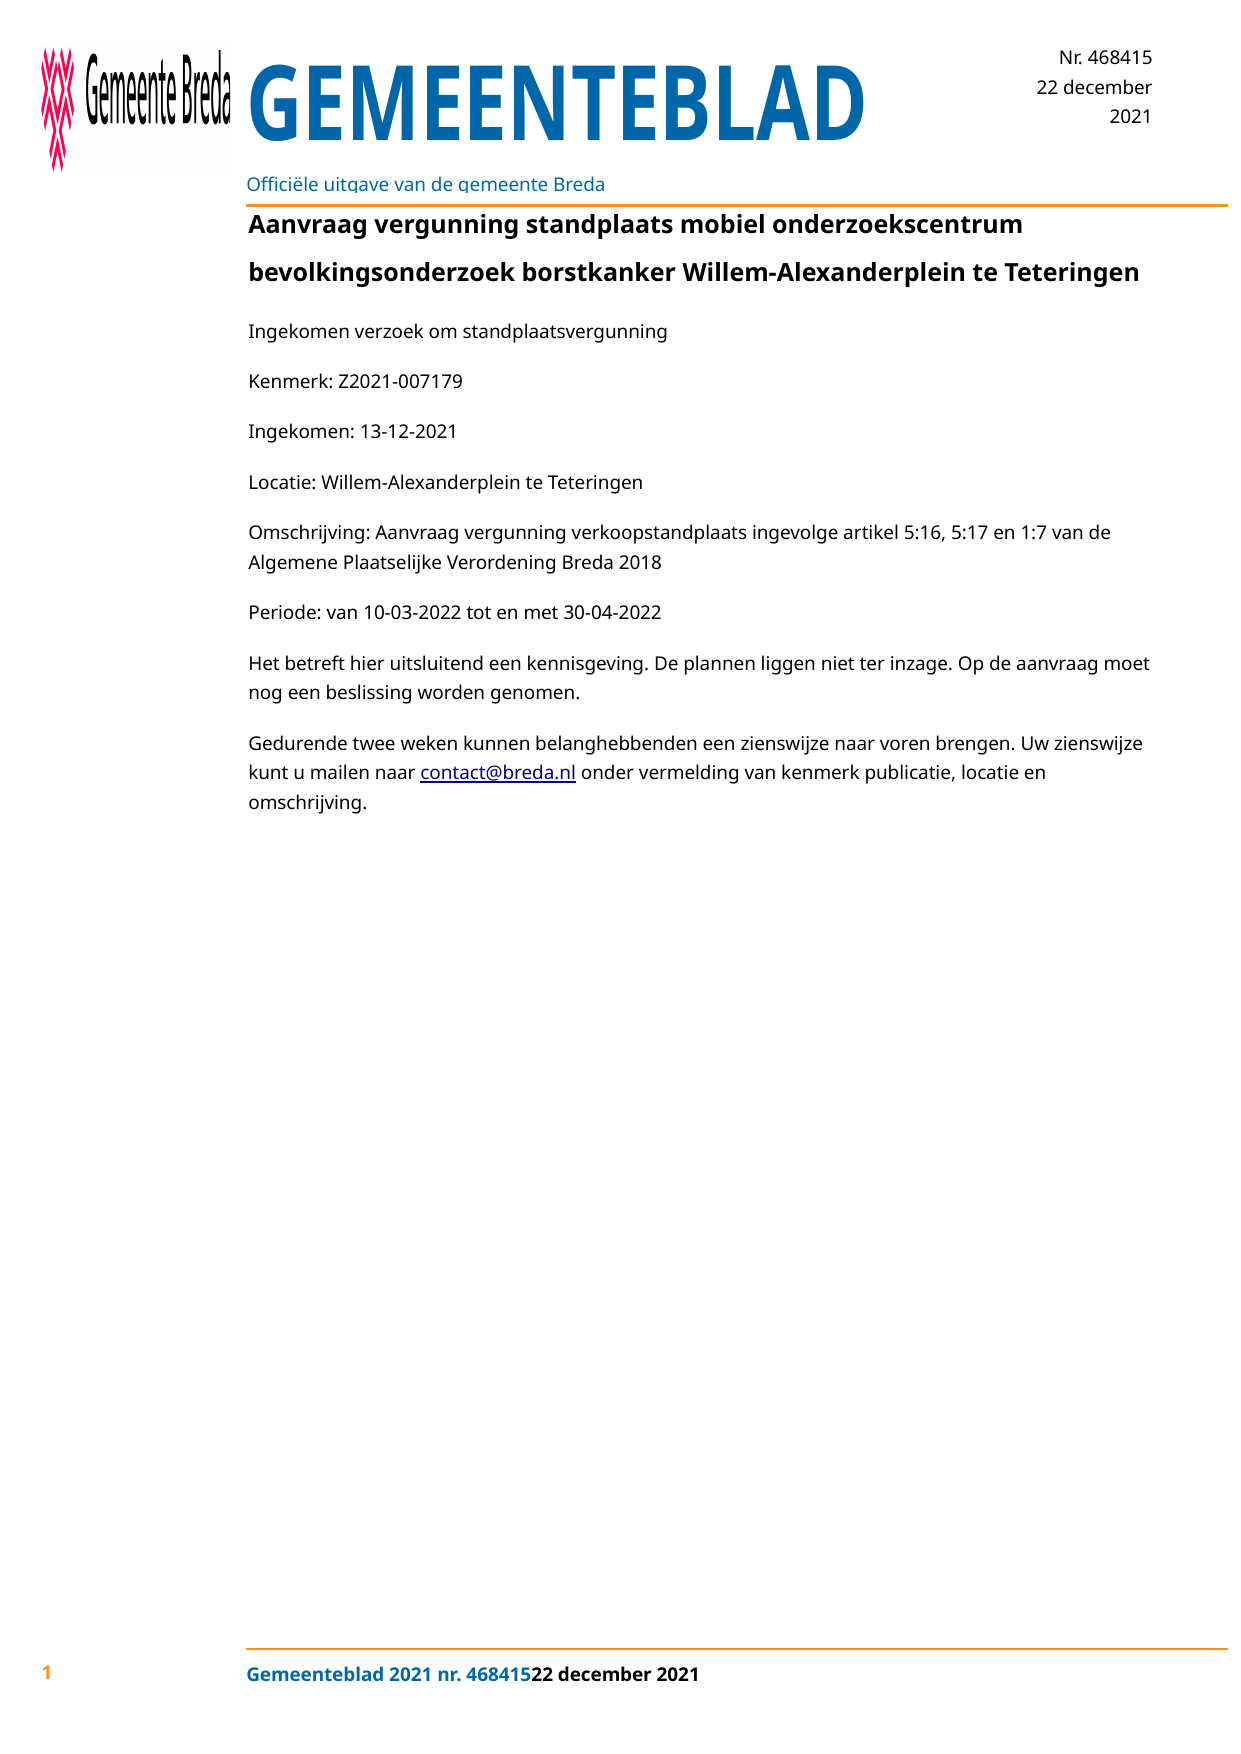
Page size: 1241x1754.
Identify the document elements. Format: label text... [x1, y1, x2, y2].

text Kenmerk: Z2021-007179 [248, 368, 1152, 394]
text Ingekomen: 13-12-2021 [248, 419, 1152, 444]
text Het betreft hier uitsluitend een kennisgeving. De plannen liggen niet ter inzage. Op de aanvraag moet nog een beslissing worden genomen. [248, 650, 1152, 705]
text Omschrijving: Aanvraag vergunning verkoopstandplaats ingevolge artikel 5:16, 5:17 en 1:7 van de Algemene Plaatselijke Verordening Breda 2018 [248, 519, 1152, 575]
picture [41, 47, 231, 172]
text Gedurende twee weken kunnen belanghebbenden een zienswijze naar voren brengen. Uw zienswijze kunt u mailen naar contact@breda.nl onder vermelding van kenmerk publicatie, locatie en omschrijving. [248, 730, 1152, 815]
text Locatie: Willem-Alexanderplein te Teteringen [248, 469, 1152, 495]
text Periode: van 10-03-2022 tot en met 30-04-2022 [248, 599, 1152, 625]
text Ingekomen verzoek om standplaatsvergunning [248, 318, 1152, 344]
text Aanvraag vergunning standplaats mobiel onderzoekscentrum bevolkingsonderzoek borstkanker Willem-Alexanderplein te Teteringen [248, 207, 1152, 288]
